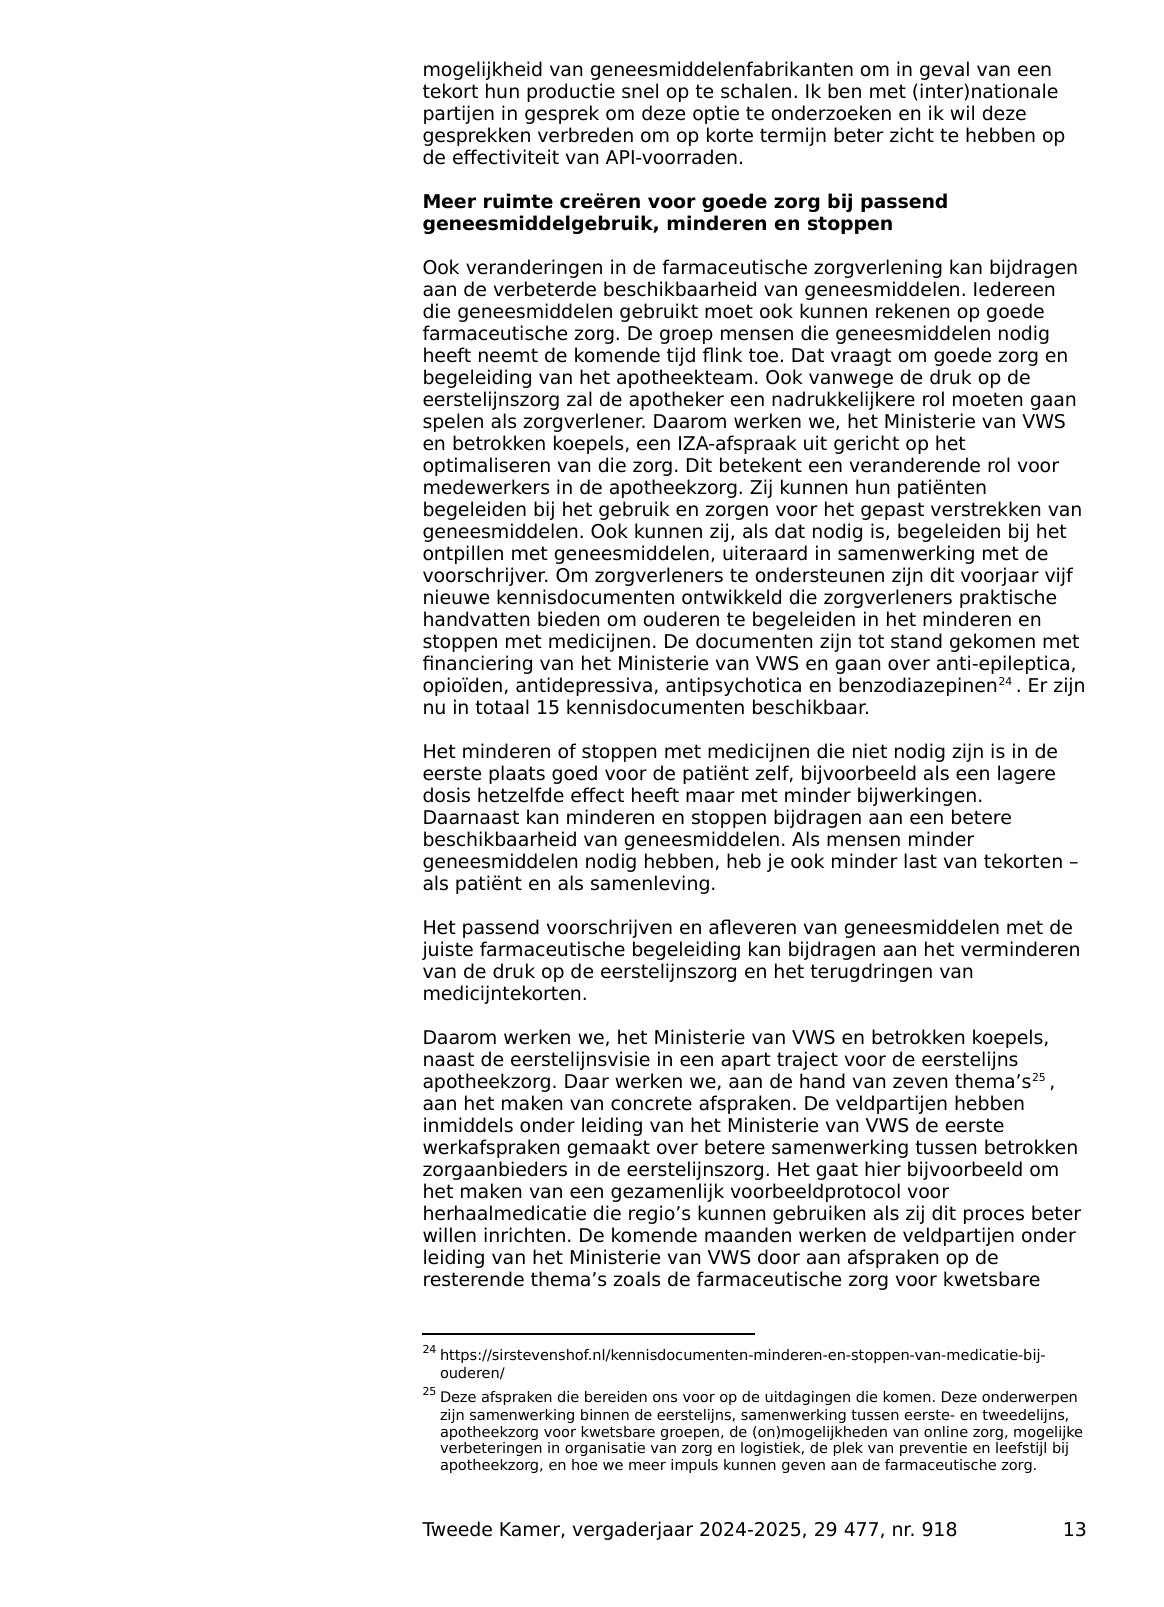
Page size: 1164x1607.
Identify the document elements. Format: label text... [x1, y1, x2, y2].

text Deze afspraken die bereiden ons voor op de uitdagingen die komen. Deze onderwerpen zijn samenwerking binnen de eerstelijns, samenwerking tussen eerste- en tweedelijns, apotheekzorg voor kwetsbare groepen, de (on)mogelijkheden van online zorg, mogelijke verbeteringen in organisatie van zorg en logistiek, de plek van preventie en leefstijl bij apotheekzorg, en hoe we meer impuls kunnen geven aan de farmaceutische zorg. [422, 1385, 1087, 1474]
text Het minderen of stoppen met medicijnen die niet nodig zijn is in de eerste plaats goed voor de patiënt zelf, bijvoorbeeld als een lagere dosis hetzelfde effect heeft maar met minder bijwerkingen. Daarnaast kan minderen en stoppen bijdragen aan een betere beschikbaarheid van geneesmiddelen. Als mensen minder geneesmiddelen nodig hebben, heb je ook minder last van tekorten – als patiënt en als samenleving. [422, 741, 1087, 895]
text https://sirstevenshof.nl/kennisdocumenten-minderen-en-stoppen-van-medicatie-bij-ouderen/ [422, 1343, 1087, 1382]
subtitle Meer ruimte creëren voor goede zorg bij passend geneesmiddelgebruik, minderen en stoppen [422, 191, 1087, 235]
text Daarom werken we, het Ministerie van VWS en betrokken koepels, naast de eerstelijnsvisie in een apart traject voor de eerstelijns apotheekzorg. Daar werken we, aan de hand van zeven thema’s, aan het maken van concrete afspraken. De veldpartijen hebben inmiddels onder leiding van het Ministerie van VWS de eerste werkafspraken gemaakt over betere samenwerking tussen betrokken zorgaanbieders in de eerstelijnszorg. Het gaat hier bijvoorbeeld om het maken van een gezamenlijk voorbeeldprotocol voor herhaalmedicatie die regio’s kunnen gebruiken als zij dit proces beter willen inrichten. De komende maanden werken de veldpartijen onder leiding van het Ministerie van VWS door aan afspraken op de resterende thema’s zoals de farmaceutische zorg voor kwetsbare [422, 1027, 1087, 1291]
text Ook veranderingen in de farmaceutische zorgverlening kan bijdragen aan de verbeterde beschikbaarheid van geneesmiddelen. Iedereen die geneesmiddelen gebruikt moet ook kunnen rekenen op goede farmaceutische zorg. De groep mensen die geneesmiddelen nodig heeft neemt de komende tijd flink toe. Dat vraagt om goede zorg en begeleiding van het apotheekteam. Ook vanwege de druk op de eerstelijnszorg zal de apotheker een nadrukkelijkere rol moeten gaan spelen als zorgverlener. Daarom werken we, het Ministerie van VWS en betrokken koepels, een IZA-afspraak uit gericht op het optimaliseren van die zorg. Dit betekent een veranderende rol voor medewerkers in de apotheekzorg. Zij kunnen hun patiënten begeleiden bij het gebruik en zorgen voor het gepast verstrekken van geneesmiddelen. Ook kunnen zij, als dat nodig is, begeleiden bij het ontpillen met geneesmiddelen, uiteraard in samenwerking met de voorschrijver. Om zorgverleners te ondersteunen zijn dit voorjaar vijf nieuwe kennisdocumenten ontwikkeld die zorgverleners praktische handvatten bieden om ouderen te begeleiden in het minderen en stoppen met medicijnen. De documenten zijn tot stand gekomen met financiering van het Ministerie van VWS en gaan over anti-epileptica, opioïden, antidepressiva, antipsychotica en benzodiazepinen. Er zijn nu in totaal 15 kennisdocumenten beschikbaar. [422, 257, 1087, 719]
text mogelijkheid van geneesmiddelenfabrikanten om in geval van een tekort hun productie snel op te schalen. Ik ben met (inter)nationale partijen in gesprek om deze optie te onderzoeken en ik wil deze gesprekken verbreden om op korte termijn beter zicht te hebben op de effectiviteit van API-voorraden. [422, 59, 1087, 169]
text Het passend voorschrijven en afleveren van geneesmiddelen met de juiste farmaceutische begeleiding kan bijdragen aan het verminderen van de druk op de eerstelijnszorg en het terugdringen van medicijntekorten. [422, 917, 1087, 1005]
